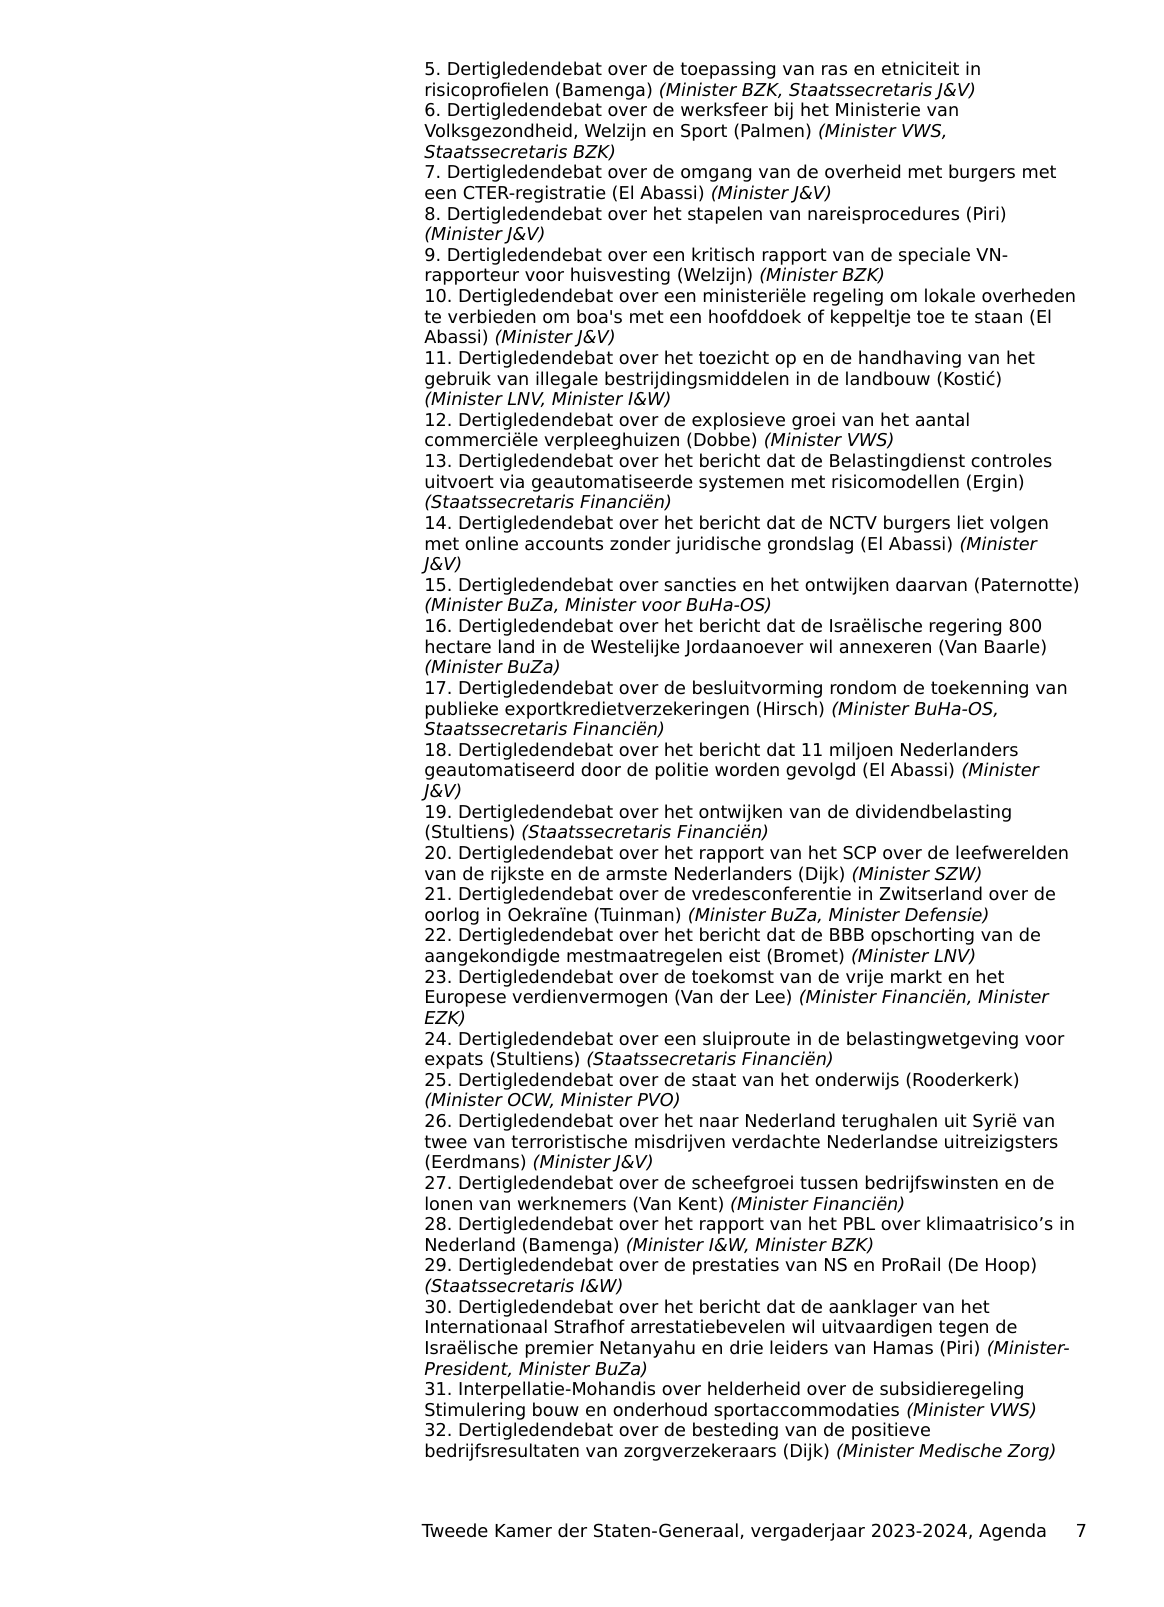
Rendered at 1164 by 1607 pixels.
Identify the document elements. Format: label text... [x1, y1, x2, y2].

table_cell [77, 348, 401, 410]
table_cell [77, 245, 401, 286]
table_cell 31. Interpellatie-Mohandis over helderheid over de subsidieregeling Stimulering bouw en onderhoud sportaccommodaties (Minister VWS) [418, 1379, 1087, 1420]
table_cell [401, 451, 418, 513]
table_cell [77, 204, 401, 245]
table_cell [401, 1379, 418, 1420]
table_cell [401, 967, 418, 1028]
table_cell [77, 1070, 401, 1111]
table_cell [77, 925, 401, 967]
table_cell 25. Dertigledendebat over de staat van het onderwijs (Rooderkerk) (Minister OCW, Minister PVO) [418, 1070, 1087, 1111]
table_cell [401, 678, 418, 740]
table_cell [401, 162, 418, 203]
table_cell 30. Dertigledendebat over het bericht dat de aanklager van het Internationaal Strafhof arrestatiebevelen wil uitvaardigen tegen de Israëlische premier Netanyahu en drie leiders van Hamas (Piri) (Minister-President, Minister BuZa) [418, 1297, 1087, 1379]
table_cell [77, 575, 401, 616]
table_cell 12. Dertigledendebat over de explosieve groei van het aantal commerciële verpleeghuizen (Dobbe) (Minister VWS) [418, 410, 1087, 451]
table_cell 7. Dertigledendebat over de omgang van de overheid met burgers met een CTER-registratie (El Abassi) (Minister J&V) [418, 162, 1087, 203]
table_cell 9. Dertigledendebat over een kritisch rapport van de speciale VN-rapporteur voor huisvesting (Welzijn) (Minister BZK) [418, 245, 1087, 286]
table_cell 11. Dertigledendebat over het toezicht op en de handhaving van het gebruik van illegale bestrijdingsmiddelen in de landbouw (Kostić) (Minister LNV, Minister I&W) [418, 348, 1087, 410]
table_cell 26. Dertigledendebat over het naar Nederland terughalen uit Syrië van twee van terroristische misdrijven verdachte Nederlandse uitreizigsters (Eerdmans) (Minister J&V) [418, 1111, 1087, 1173]
table_cell [77, 1111, 401, 1173]
table_cell 16. Dertigledendebat over het bericht dat de Israëlische regering 800 hectare land in de Westelijke Jordaanoever wil annexeren (Van Baarle) (Minister BuZa) [418, 616, 1087, 678]
table_cell [77, 1379, 401, 1420]
table_cell [77, 286, 401, 348]
table_cell [77, 1029, 401, 1070]
table_cell [401, 100, 418, 162]
table_cell 29. Dertigledendebat over de prestaties van NS en ProRail (De Hoop) (Staatssecretaris I&W) [418, 1255, 1087, 1297]
table_cell [401, 802, 418, 843]
table_cell [77, 1255, 401, 1297]
table_cell [77, 410, 401, 451]
table_cell [401, 348, 418, 410]
table_cell [401, 1214, 418, 1255]
table_cell [401, 1255, 418, 1297]
table_cell 6. Dertigledendebat over de werksfeer bij het Ministerie van Volksgezondheid, Welzijn en Sport (Palmen) (Minister VWS, Staatssecretaris BZK) [418, 100, 1087, 162]
table_cell 13. Dertigledendebat over het bericht dat de Belastingdienst controles uitvoert via geautomatiseerde systemen met risicomodellen (Ergin) (Staatssecretaris Financiën) [418, 451, 1087, 513]
table_cell [77, 740, 401, 802]
table_cell [401, 59, 418, 100]
table_cell 14. Dertigledendebat over het bericht dat de NCTV burgers liet volgen met online accounts zonder juridische grondslag (El Abassi) (Minister J&V) [418, 513, 1087, 575]
table_cell [401, 1111, 418, 1173]
table_cell 23. Dertigledendebat over de toekomst van de vrije markt en het Europese verdienvermogen (Van der Lee) (Minister Financiën, Minister EZK) [418, 967, 1087, 1028]
table_cell [401, 616, 418, 678]
table_cell 19. Dertigledendebat over het ontwijken van de dividendbelasting (Stultiens) (Staatssecretaris Financiën) [418, 802, 1087, 843]
table_cell 20. Dertigledendebat over het rapport van het SCP over de leefwerelden van de rijkste en de armste Nederlanders (Dijk) (Minister SZW) [418, 843, 1087, 884]
table_cell [77, 162, 401, 203]
table_cell [401, 1173, 418, 1214]
table_cell [77, 1173, 401, 1214]
table_cell [77, 884, 401, 925]
table_cell [77, 100, 401, 162]
table_cell [401, 1420, 418, 1462]
table_cell [401, 740, 418, 802]
table_cell 17. Dertigledendebat over de besluitvorming rondom de toekenning van publieke exportkredietverzekeringen (Hirsch) (Minister BuHa-OS, Staatssecretaris Financiën) [418, 678, 1087, 740]
table_cell [401, 1297, 418, 1379]
table_cell [401, 410, 418, 451]
table_cell [77, 802, 401, 843]
table_cell [401, 575, 418, 616]
table_cell [401, 925, 418, 967]
table_cell [77, 1420, 401, 1462]
table_cell [77, 451, 401, 513]
table_cell [401, 286, 418, 348]
table_cell 8. Dertigledendebat over het stapelen van nareisprocedures (Piri) (Minister J&V) [418, 204, 1087, 245]
table_cell [77, 967, 401, 1028]
table_cell 32. Dertigledendebat over de besteding van de positieve bedrijfsresultaten van zorgverzekeraars (Dijk) (Minister Medische Zorg) [418, 1420, 1087, 1462]
table_cell [77, 843, 401, 884]
table_cell [401, 1029, 418, 1070]
table_cell [77, 616, 401, 678]
table_cell [401, 204, 418, 245]
table_cell 22. Dertigledendebat over het bericht dat de BBB opschorting van de aangekondigde mestmaatregelen eist (Bromet) (Minister LNV) [418, 925, 1087, 967]
table_cell [401, 884, 418, 925]
table_cell 27. Dertigledendebat over de scheefgroei tussen bedrijfswinsten en de lonen van werknemers (Van Kent) (Minister Financiën) [418, 1173, 1087, 1214]
table_cell [401, 513, 418, 575]
table_cell 21. Dertigledendebat over de vredesconferentie in Zwitserland over de oorlog in Oekraïne (Tuinman) (Minister BuZa, Minister Defensie) [418, 884, 1087, 925]
table_cell [77, 678, 401, 740]
table_cell 5. Dertigledendebat over de toepassing van ras en etniciteit in risicoprofielen (Bamenga) (Minister BZK, Staatssecretaris J&V) [418, 59, 1087, 100]
table_cell 28. Dertigledendebat over het rapport van het PBL over klimaatrisico’s in Nederland (Bamenga) (Minister I&W, Minister BZK) [418, 1214, 1087, 1255]
table_cell 10. Dertigledendebat over een ministeriële regeling om lokale overheden te verbieden om boa's met een hoofddoek of keppeltje toe te staan (El Abassi) (Minister J&V) [418, 286, 1087, 348]
table_cell [77, 59, 401, 100]
table_cell [401, 1070, 418, 1111]
table_cell [77, 1214, 401, 1255]
table_cell 18. Dertigledendebat over het bericht dat 11 miljoen Nederlanders geautomatiseerd door de politie worden gevolgd (El Abassi) (Minister J&V) [418, 740, 1087, 802]
table_cell 24. Dertigledendebat over een sluiproute in de belastingwetgeving voor expats (Stultiens) (Staatssecretaris Financiën) [418, 1029, 1087, 1070]
table_cell [77, 1297, 401, 1379]
table_cell [401, 245, 418, 286]
table_cell 15. Dertigledendebat over sancties en het ontwijken daarvan (Paternotte) (Minister BuZa, Minister voor BuHa-OS) [418, 575, 1087, 616]
table_cell [77, 513, 401, 575]
table_cell [401, 843, 418, 884]
